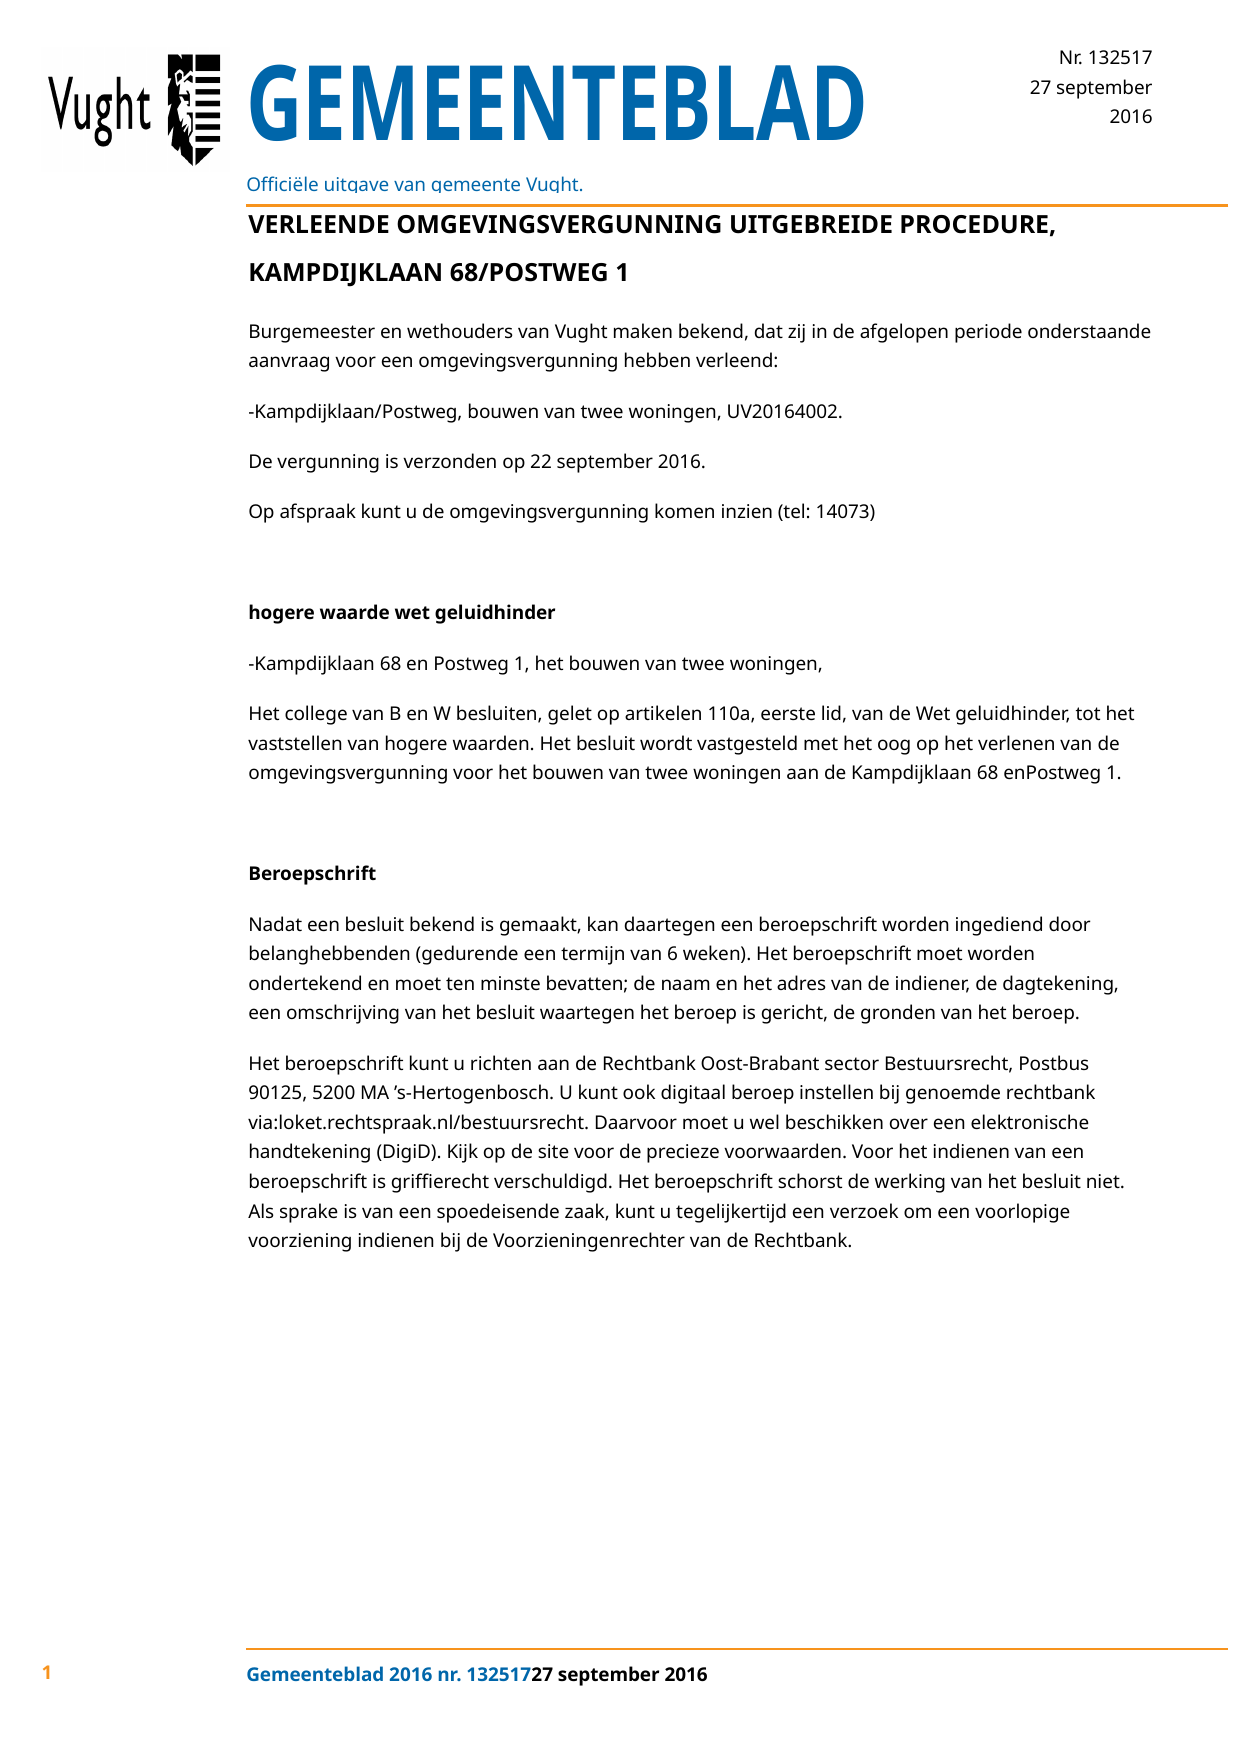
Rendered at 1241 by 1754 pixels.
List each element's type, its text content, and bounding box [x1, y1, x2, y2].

text Op afspraak kunt u de omgevingsvergunning komen inzien (tel: 14073) [248, 499, 1152, 524]
text De vergunning is verzonden op 22 september 2016. [248, 448, 1152, 474]
picture [41, 47, 231, 172]
text VERLEENDE OMGEVINGSVERGUNNING UITGEBREIDE PROCEDURE, KAMPDIJKLAAN 68/POSTWEG 1 [248, 207, 1152, 288]
text Het beroepschrift kunt u richten aan de Rechtbank Oost-Brabant sector Bestuursrecht, Postbus 90125, 5200 MA ’s-Hertogenbosch. U kunt ook digitaal beroep instellen bij genoemde rechtbank via:loket.rechtspraak.nl/bestuursrecht. Daarvoor moet u wel beschikken over een elektronische handtekening (DigiD). Kijk op de site voor de precieze voorwaarden. Voor het indienen van een beroepschrift is griffierecht verschuldigd. Het beroepschrift schorst de werking van het besluit niet. Als sprake is van een spoedeisende zaak, kunt u tegelijkertijd een verzoek om een voorlopige voorziening indienen bij de Voorzieningenrechter van de Rechtbank. [248, 1050, 1152, 1253]
text Nadat een besluit bekend is gemaakt, kan daartegen een beroepschrift worden ingediend door belanghebbenden (gedurende een termijn van 6 weken). Het beroepschrift moet worden ondertekend en moet ten minste bevatten; de naam en het adres van de indiener, de dagtekening, een omschrijving van het besluit waartegen het beroep is gericht, de gronden van het beroep. [248, 911, 1152, 1025]
text -Kampdijklaan 68 en Postweg 1, het bouwen van twee woningen, [248, 650, 1152, 676]
text -Kampdijklaan/Postweg, bouwen van twee woningen, UV20164002. [248, 398, 1152, 424]
text Burgemeester en wethouders van Vught maken bekend, dat zij in de afgelopen periode onderstaande aanvraag voor een omgevingsvergunning hebben verleend: [248, 318, 1152, 373]
text Het college van B en W besluiten, gelet op artikelen 110a, eerste lid, van de Wet geluidhinder, tot het vaststellen van hogere waarden. Het besluit wordt vastgesteld met het oog op het verlenen van de omgevingsvergunning voor het bouwen van twee woningen aan de Kampdijklaan 68 enPostweg 1. [248, 700, 1152, 785]
text Beroepschrift [248, 860, 1152, 886]
text hogere waarde wet geluidhinder [248, 599, 1152, 625]
